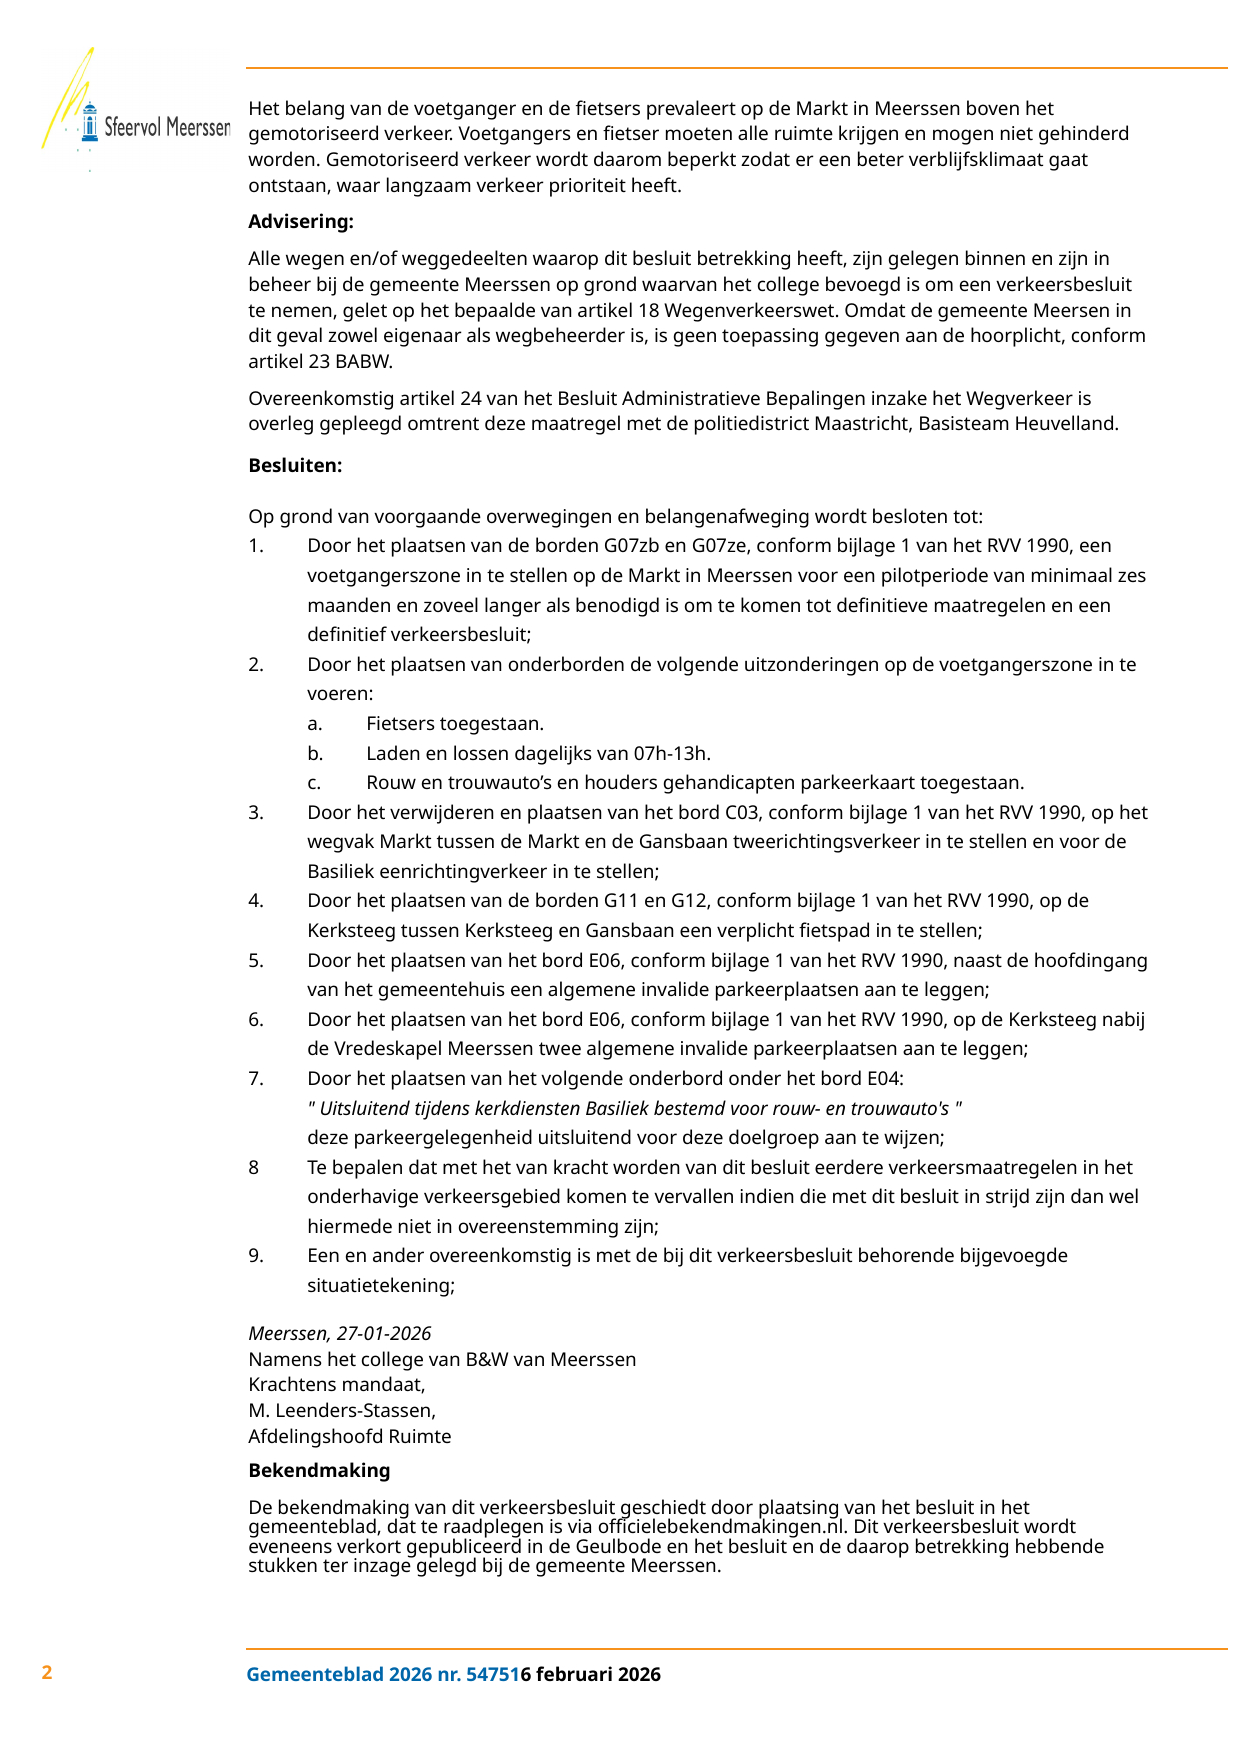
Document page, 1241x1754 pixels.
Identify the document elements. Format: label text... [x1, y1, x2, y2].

text M. Leenders-Stassen, [248, 1397, 1152, 1423]
text De bekendmaking van dit verkeersbesluit geschiedt door plaatsing van het besluit in het gemeenteblad, dat te raadplegen is via officielebekendmakingen.nl. Dit verkeersbesluit wordt eveneens verkort gepubliceerd in de Geulbode en het besluit en de daarop betrekking hebbende stukken ter inzage gelegd bij de gemeente Meerssen. [248, 1499, 1152, 1576]
list Door het verwijderen en plaatsen van het bord C03, conform bijlage 1 van het RVV 1990, op het wegvak Markt tussen de Markt en de Gansbaan tweerichtingsverkeer in te stellen en voor de Basiliek eenrichtingverkeer in te stellen; [248, 799, 1152, 884]
list Fietsers toegestaan. [307, 710, 1152, 736]
text Bekendmaking [248, 1462, 1152, 1482]
text Op grond van voorgaande overwegingen en belangenafweging wordt besloten tot: [248, 503, 1152, 529]
text Namens het college van B&W van Meerssen [248, 1346, 1152, 1371]
text Meerssen, 27-01-2026 [248, 1320, 1152, 1346]
text Het belang van de voetganger en de fietsers prevaleert op de Markt in Meerssen boven het gemotoriseerd verkeer. Voetgangers en fietser moeten alle ruimte krijgen en mogen niet gehinderd worden. Gemotoriseerd verkeer wordt daarom beperkt zodat er een beter verblijfsklimaat gaat ontstaan, waar langzaam verkeer prioriteit heeft. [248, 95, 1152, 198]
list deze parkeergelegenheid uitsluitend voor deze doelgroep aan te wijzen; [248, 1124, 1152, 1150]
list Door het plaatsen van onderborden de volgende uitzonderingen op de voetgangerszone in te voeren: [248, 651, 1152, 706]
list Een en ander overeenkomstig is met de bij dit verkeersbesluit behorende bijgevoegde situatietekening; [248, 1243, 1152, 1298]
picture [41, 47, 231, 172]
text Alle wegen en/of weggedeelten waarop dit besluit betrekking heeft, zijn gelegen binnen en zijn in beheer bij de gemeente Meerssen op grond waarvan het college bevoegd is om een verkeersbesluit te nemen, gelet op het bepaalde van artikel 18 Wegenverkeerswet. Omdat de gemeente Meersen in dit geval zowel eigenaar als wegbeheerder is, is geen toepassing gegeven aan de hoorplicht, conform artikel 23 BABW. [248, 245, 1152, 374]
list Rouw en trouwauto’s en houders gehandicapten parkeerkaart toegestaan. [307, 769, 1152, 795]
list Laden en lossen dagelijks van 07h-13h. [307, 740, 1152, 765]
text Overeenkomstig artikel 24 van het Besluit Administratieve Bepalingen inzake het Wegverkeer is overleg gepleegd omtrent deze maatregel met de politiedistrict Maastricht, Basisteam Heuvelland. [248, 385, 1152, 436]
text Afdelingshoofd Ruimte [248, 1423, 1152, 1449]
list Te bepalen dat met het van kracht worden van dit besluit eerdere verkeersmaatregelen in het onderhavige verkeersgebied komen te vervallen indien die met dit besluit in strijd zijn dan wel hiermede niet in overeenstemming zijn; [248, 1154, 1152, 1239]
list Door het plaatsen van de borden G11 en G12, conform bijlage 1 van het RVV 1990, op de Kerksteeg tussen Kerksteeg en Gansbaan een verplicht fietspad in te stellen; [248, 888, 1152, 943]
list Door het plaatsen van het bord E06, conform bijlage 1 van het RVV 1990, naast de hoofdingang van het gemeentehuis een algemene invalide parkeerplaatsen aan te leggen; [248, 947, 1152, 1002]
list Door het plaatsen van het bord E06, conform bijlage 1 van het RVV 1990, op de Kerksteeg nabij de Vredeskapel Meerssen twee algemene invalide parkeerplaatsen aan te leggen; [248, 1006, 1152, 1061]
list " Uitsluitend tijdens kerkdiensten Basiliek bestemd voor rouw- en trouwauto's " [248, 1095, 1152, 1120]
list Door het plaatsen van de borden G07zb en G07ze, conform bijlage 1 van het RVV 1990, een voetgangerszone in te stellen op de Markt in Meerssen voor een pilotperiode van minimaal zes maanden en zoveel langer als benodigd is om te komen tot definitieve maatregelen en een definitief verkeersbesluit; [248, 533, 1152, 647]
list Door het plaatsen van het volgende onderbord onder het bord E04: [248, 1065, 1152, 1091]
text Advisering: [248, 209, 1152, 234]
text Krachtens mandaat, [248, 1371, 1152, 1397]
text Besluiten: [248, 453, 1152, 478]
